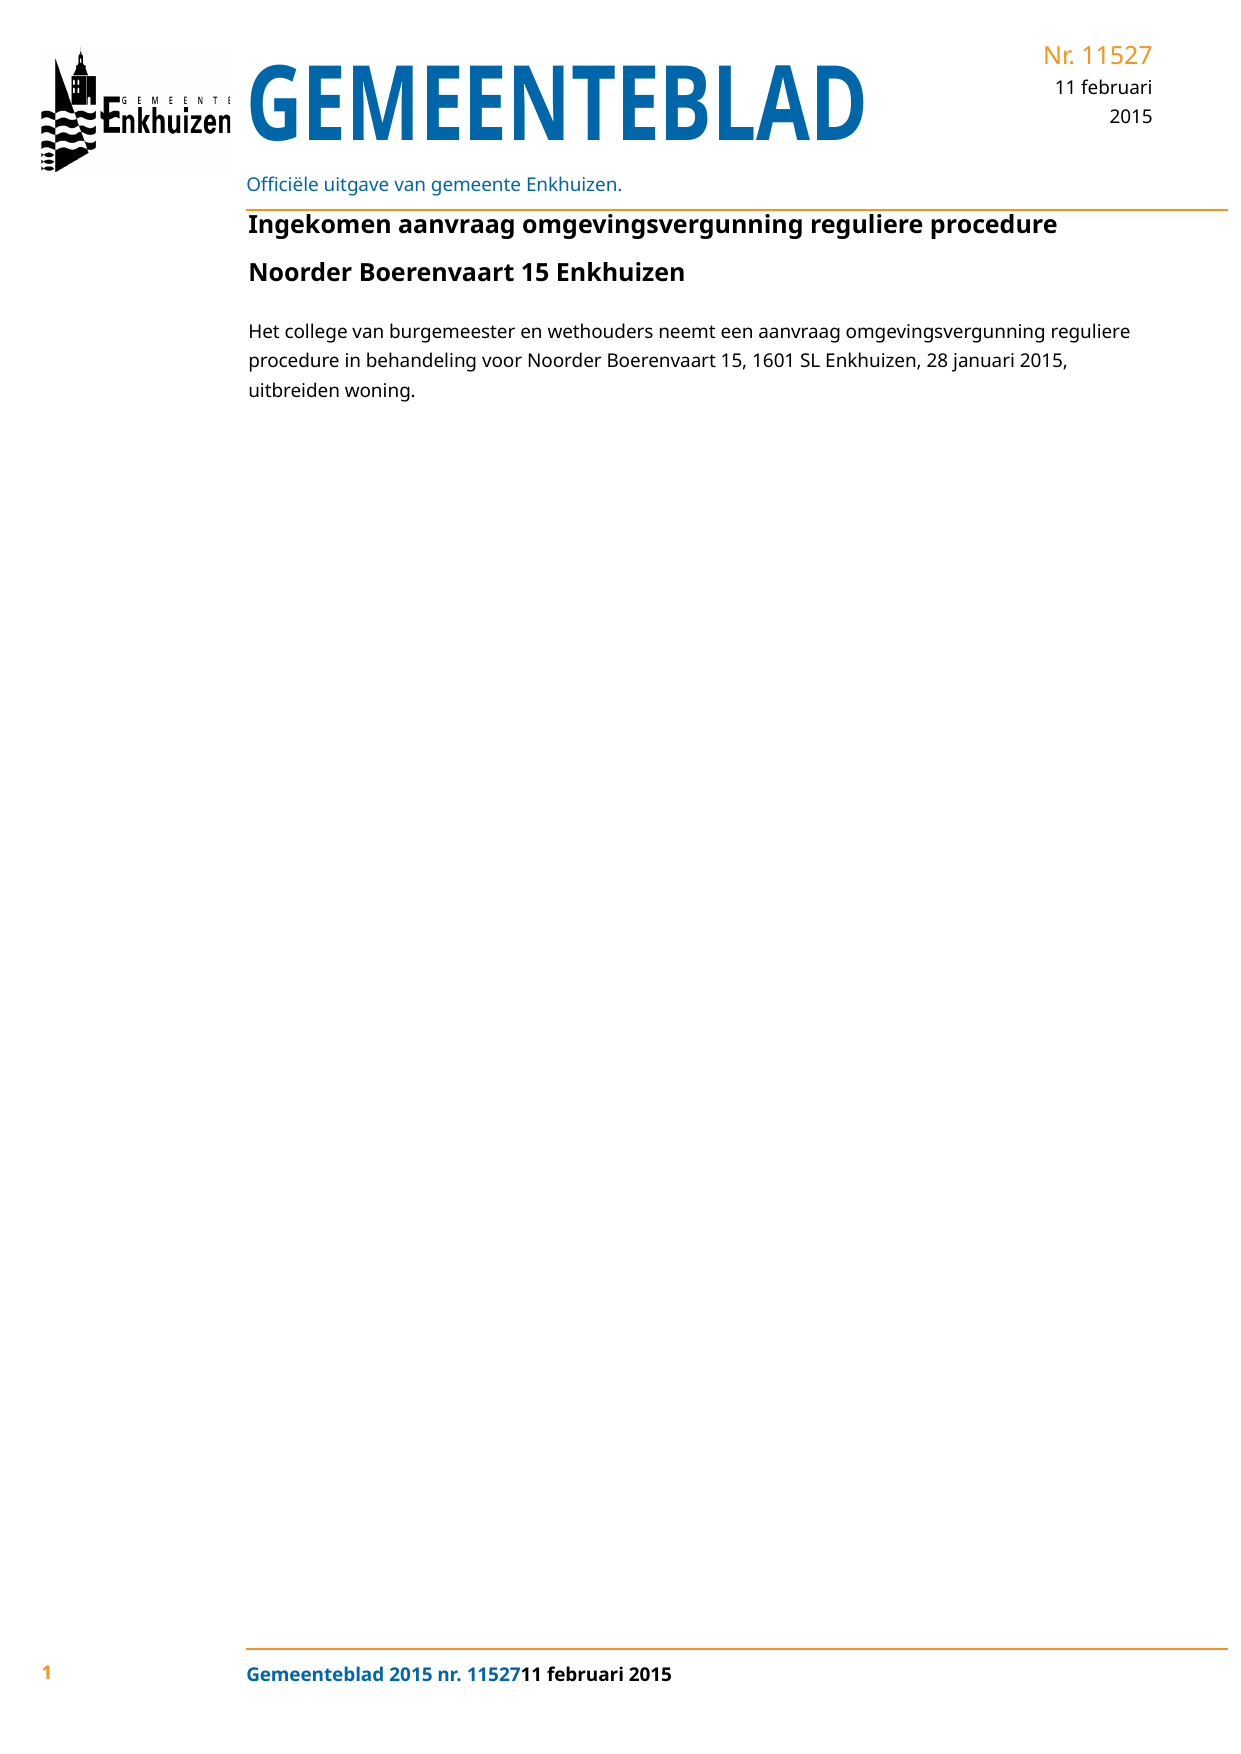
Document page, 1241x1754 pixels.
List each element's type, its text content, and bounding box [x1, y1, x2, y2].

text Het college van burgemeester en wethouders neemt een aanvraag omgevingsvergunning reguliere procedure in behandeling voor Noorder Boerenvaart 15, 1601 SL Enkhuizen, 28 januari 2015, uitbreiden woning. [248, 318, 1152, 403]
text Ingekomen aanvraag omgevingsvergunning reguliere procedure Noorder Boerenvaart 15 Enkhuizen [248, 211, 1152, 288]
picture [41, 47, 231, 172]
